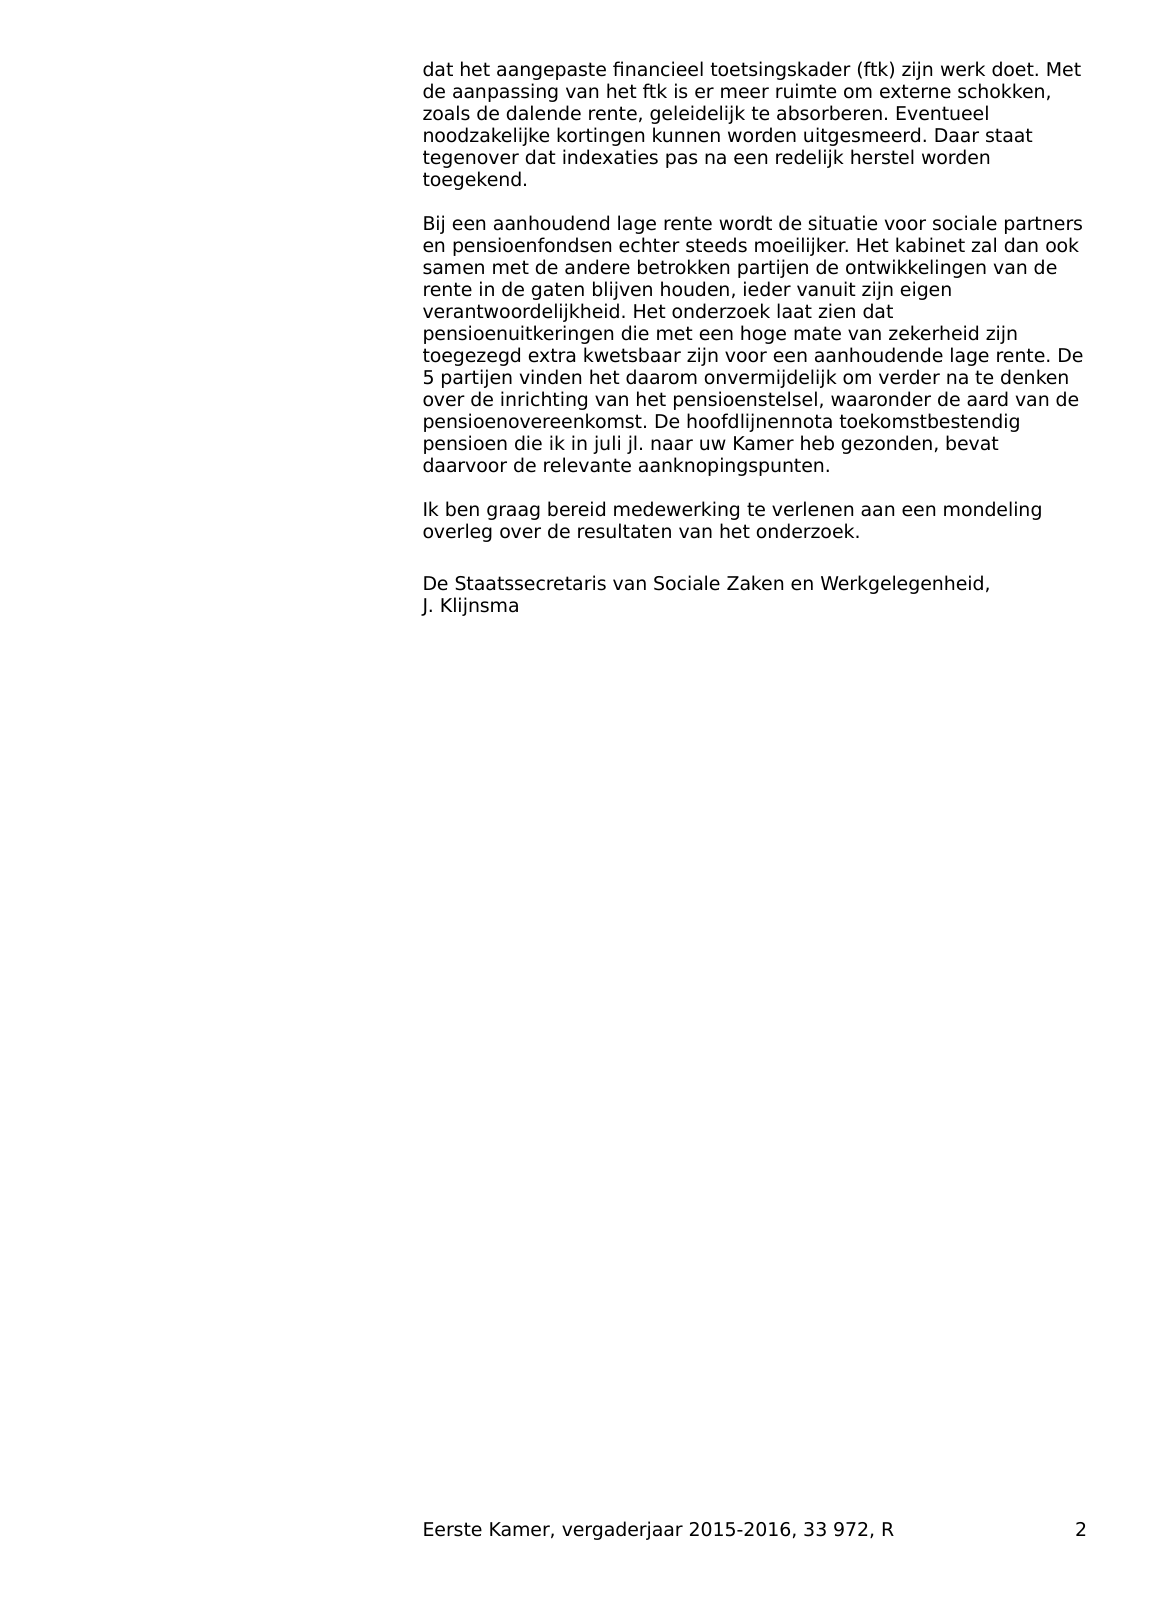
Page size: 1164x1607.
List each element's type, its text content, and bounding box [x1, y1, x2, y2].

text Ik ben graag bereid medewerking te verlenen aan een mondeling overleg over de resultaten van het onderzoek. [422, 499, 1087, 543]
text De Staatssecretaris van Sociale Zaken en Werkgelegenheid, J. Klijnsma [422, 573, 1087, 617]
text Bij een aanhoudend lage rente wordt de situatie voor sociale partners en pensioenfondsen echter steeds moeilijker. Het kabinet zal dan ook samen met de andere betrokken partijen de ontwikkelingen van de rente in de gaten blijven houden, ieder vanuit zijn eigen verantwoordelijkheid. Het onderzoek laat zien dat pensioenuitkeringen die met een hoge mate van zekerheid zijn toegezegd extra kwetsbaar zijn voor een aanhoudende lage rente. De 5 partijen vinden het daarom onvermijdelijk om verder na te denken over de inrichting van het pensioenstelsel, waaronder de aard van de pensioenovereenkomst. De hoofdlijnennota toekomstbestendig pensioen die ik in juli jl. naar uw Kamer heb gezonden, bevat daarvoor de relevante aanknopingspunten. [422, 213, 1087, 477]
text dat het aangepaste financieel toetsingskader (ftk) zijn werk doet. Met de aanpassing van het ftk is er meer ruimte om externe schokken, zoals de dalende rente, geleidelijk te absorberen. Eventueel noodzakelijke kortingen kunnen worden uitgesmeerd. Daar staat tegenover dat indexaties pas na een redelijk herstel worden toegekend. [422, 59, 1087, 191]
